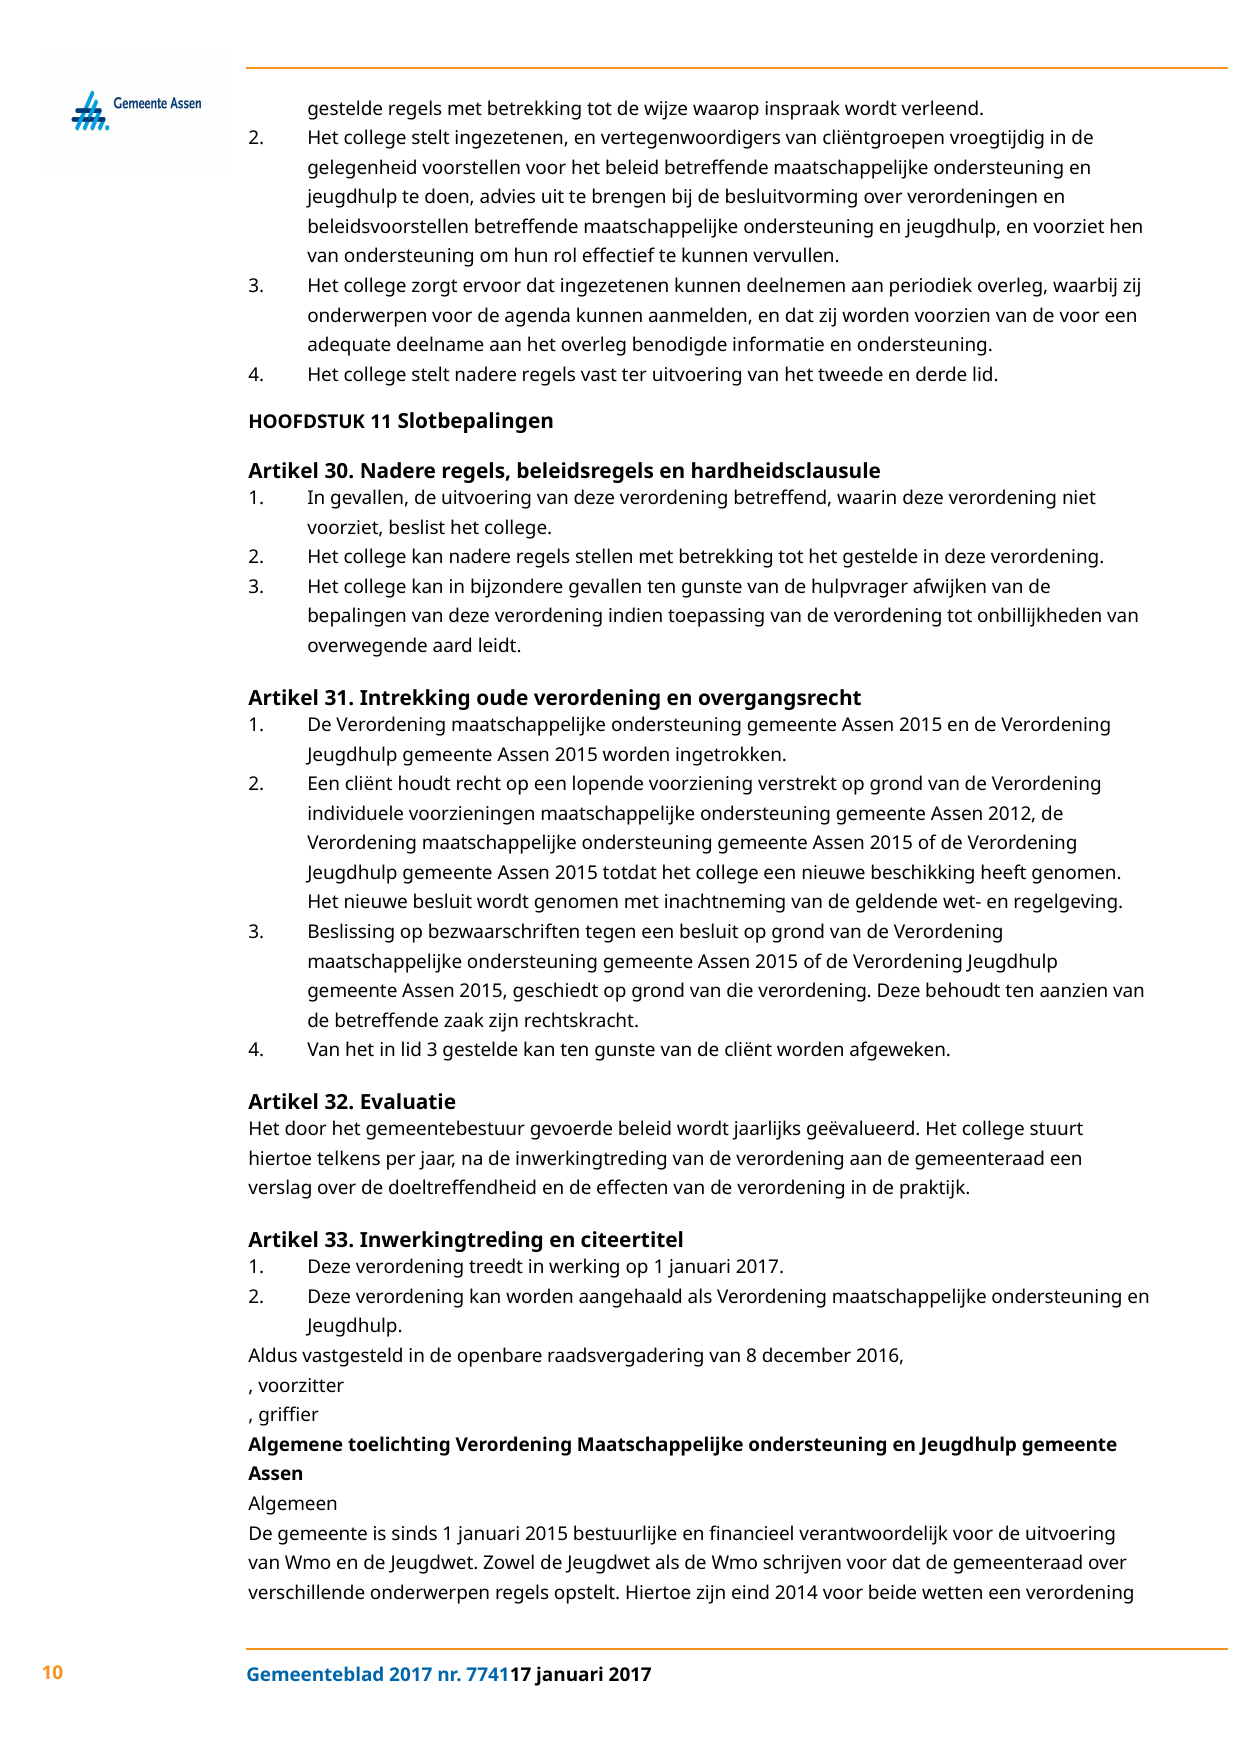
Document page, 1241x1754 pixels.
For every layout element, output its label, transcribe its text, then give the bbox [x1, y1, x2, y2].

list Het college zorgt ervoor dat ingezetenen kunnen deelnemen aan periodiek overleg, waarbij zij onderwerpen voor de agenda kunnen aanmelden, en dat zij worden voorzien van de voor een adequate deelname aan het overleg benodigde informatie en ondersteuning. [248, 272, 1152, 357]
list Een cliënt houdt recht op een lopende voorziening verstrekt op grond van de Verordening individuele voorzieningen maatschappelijke ondersteuning gemeente Assen 2012, de Verordening maatschappelijke ondersteuning gemeente Assen 2015 of de Verordening Jeugdhulp gemeente Assen 2015 totdat het college een nieuwe beschikking heeft genomen. Het nieuwe besluit wordt genomen met inachtneming van de geldende wet- en regelgeving. [248, 770, 1152, 914]
text Algemene toelichting Verordening Maatschappelijke ondersteuning en Jeugdhulp gemeente Assen [248, 1431, 1152, 1486]
list De Verordening maatschappelijke ondersteuning gemeente Assen 2015 en de Verordening Jeugdhulp gemeente Assen 2015 worden ingetrokken. [248, 711, 1152, 766]
list Van het in lid 3 gestelde kan ten gunste van de cliënt worden afgeweken. [248, 1037, 1152, 1062]
text De gemeente is sinds 1 januari 2015 bestuurlijke en financieel verantwoordelijk voor de uitvoering van Wmo en de Jeugdwet. Zowel de Jeugdwet als de Wmo schrijven voor dat de gemeenteraad over verschillende onderwerpen regels opstelt. Hiertoe zijn eind 2014 voor beide wetten een verordening [248, 1520, 1152, 1604]
text , griffier [248, 1401, 1152, 1427]
text HOOFDSTUK 11 Slotbepalingen [248, 407, 1152, 435]
picture [41, 47, 231, 172]
list Het college kan nadere regels stellen met betrekking tot het gestelde in deze verordening. [248, 543, 1152, 569]
list Deze verordening treedt in werking op 1 januari 2017. [248, 1253, 1152, 1279]
list Het college stelt ingezetenen, en vertegenwoordigers van cliëntgroepen vroegtijdig in de gelegenheid voorstellen voor het beleid betreffende maatschappelijke ondersteuning en jeugdhulp te doen, advies uit te brengen bij de besluitvorming over verordeningen en beleidsvoorstellen betreffende maatschappelijke ondersteuning en jeugdhulp, en voorziet hen van ondersteuning om hun rol effectief te kunnen vervullen. [248, 124, 1152, 268]
list gestelde regels met betrekking tot de wijze waarop inspraak wordt verleend. [248, 95, 1152, 121]
text Artikel 31. Intrekking oude verordening en overgangsrecht [248, 683, 1152, 711]
list In gevallen, de uitvoering van deze verordening betreffend, waarin deze verordening niet voorziet, beslist het college. [248, 484, 1152, 540]
list Beslissing op bezwaarschriften tegen een besluit op grond van de Verordening maatschappelijke ondersteuning gemeente Assen 2015 of de Verordening Jeugdhulp gemeente Assen 2015, geschiedt op grond van die verordening. Deze behoudt ten aanzien van de betreffende zaak zijn rechtskracht. [248, 918, 1152, 1033]
text Artikel 32. Evaluatie [248, 1087, 1152, 1115]
list Het college stelt nadere regels vast ter uitvoering van het tweede en derde lid. [248, 361, 1152, 387]
text Artikel 30. Nadere regels, beleidsregels en hardheidsclausule [248, 456, 1152, 484]
list Deze verordening kan worden aangehaald als Verordening maatschappelijke ondersteuning en Jeugdhulp. [248, 1283, 1152, 1338]
list Het college kan in bijzondere gevallen ten gunste van de hulpvrager afwijken van de bepalingen van deze verordening indien toepassing van de verordening tot onbillijkheden van overwegende aard leidt. [248, 573, 1152, 658]
text , voorzitter [248, 1372, 1152, 1397]
text Aldus vastgesteld in de openbare raadsvergadering van 8 december 2016, [248, 1342, 1152, 1368]
text Algemeen [248, 1490, 1152, 1516]
text Artikel 33. Inwerkingtreding en citeertitel [248, 1225, 1152, 1253]
text Het door het gemeentebestuur gevoerde beleid wordt jaarlijks geëvalueerd. Het college stuurt hiertoe telkens per jaar, na de inwerkingtreding van de verordening aan de gemeenteraad een verslag over de doeltreffendheid en de effecten van de verordening in de praktijk. [248, 1115, 1152, 1200]
